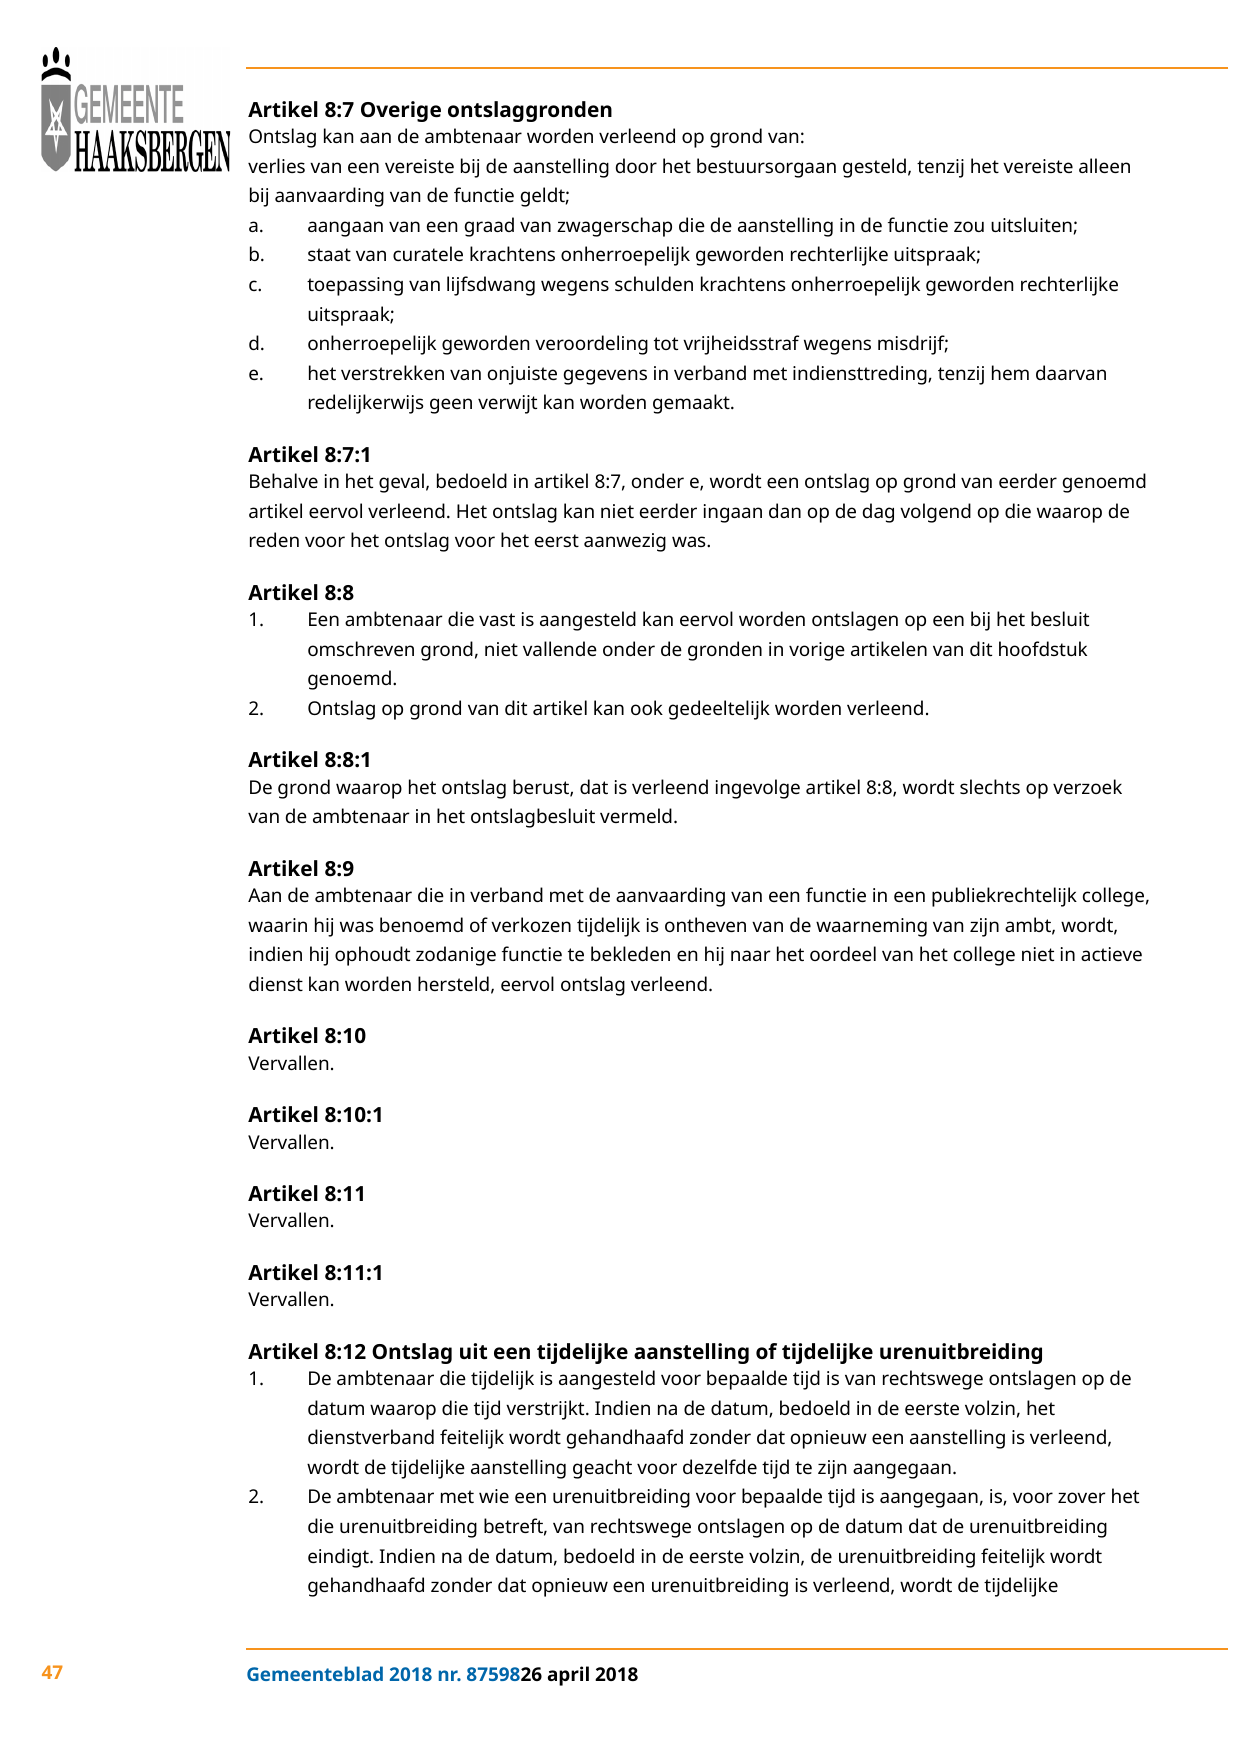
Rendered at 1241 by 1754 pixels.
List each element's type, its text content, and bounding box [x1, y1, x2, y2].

text Artikel 8:8:1 [248, 746, 1152, 774]
text Vervallen. [248, 1129, 1152, 1154]
text Artikel 8:7 Overige ontslaggronden [248, 95, 1152, 123]
text Artikel 8:11:1 [248, 1258, 1152, 1287]
text Artikel 8:9 [248, 854, 1152, 882]
list De ambtenaar die tijdelijk is aangesteld voor bepaalde tijd is van rechtswege ontslagen op de datum waarop die tijd verstrijkt. Indien na de datum, bedoeld in de eerste volzin, het dienstverband feitelijk wordt gehandhaafd zonder dat opnieuw een aanstelling is verleend, wordt de tijdelijke aanstelling geacht voor dezelfde tijd te zijn aangegaan. [248, 1365, 1152, 1480]
text Artikel 8:8 [248, 578, 1152, 606]
text Vervallen. [248, 1208, 1152, 1233]
list staat van curatele krachtens onherroepelijk geworden rechterlijke uitspraak; [248, 242, 1152, 267]
text Artikel 8:10:1 [248, 1100, 1152, 1129]
list Ontslag op grond van dit artikel kan ook gedeeltelijk worden verleend. [248, 695, 1152, 721]
text Vervallen. [248, 1050, 1152, 1076]
text verlies van een vereiste bij de aanstelling door het bestuursorgaan gesteld, tenzij het vereiste alleen bij aanvaarding van de functie geldt; [248, 153, 1152, 208]
list De ambtenaar met wie een urenuitbreiding voor bepaalde tijd is aangegaan, is, voor zover het die urenuitbreiding betreft, van rechtswege ontslagen op de datum dat de urenuitbreiding eindigt. Indien na de datum, bedoeld in de eerste volzin, de urenuitbreiding feitelijk wordt gehandhaafd zonder dat opnieuw een urenuitbreiding is verleend, wordt de tijdelijke [248, 1484, 1152, 1598]
text Aan de ambtenaar die in verband met de aanvaarding van een functie in een publiekrechtelijk college, waarin hij was benoemd of verkozen tijdelijk is ontheven van de waarneming van zijn ambt, wordt, indien hij ophoudt zodanige functie te bekleden en hij naar het oordeel van het college niet in actieve dienst kan worden hersteld, eervol ontslag verleend. [248, 882, 1152, 997]
text Artikel 8:11 [248, 1179, 1152, 1208]
text Vervallen. [248, 1287, 1152, 1312]
text Artikel 8:7:1 [248, 440, 1152, 468]
list onherroepelijk geworden veroordeling tot vrijheidsstraf wegens misdrijf; [248, 330, 1152, 356]
text Artikel 8:12 Ontslag uit een tijdelijke aanstelling of tijdelijke urenuitbreiding [248, 1337, 1152, 1365]
text Ontslag kan aan de ambtenaar worden verleend op grond van: [248, 123, 1152, 149]
text De grond waarop het ontslag berust, dat is verleend ingevolge artikel 8:8, wordt slechts op verzoek van de ambtenaar in het ontslagbesluit vermeld. [248, 774, 1152, 829]
list Een ambtenaar die vast is aangesteld kan eervol worden ontslagen op een bij het besluit omschreven grond, niet vallende onder de gronden in vorige artikelen van dit hoofdstuk genoemd. [248, 606, 1152, 691]
list aangaan van een graad van zwagerschap die de aanstelling in de functie zou uitsluiten; [248, 212, 1152, 238]
list toepassing van lijfsdwang wegens schulden krachtens onherroepelijk geworden rechterlijke uitspraak; [248, 271, 1152, 326]
picture [41, 47, 231, 172]
text Artikel 8:10 [248, 1022, 1152, 1050]
list het verstrekken van onjuiste gegevens in verband met indiensttreding, tenzij hem daarvan redelijkerwijs geen verwijt kan worden gemaakt. [248, 360, 1152, 415]
text Behalve in het geval, bedoeld in artikel 8:7, onder e, wordt een ontslag op grond van eerder genoemd artikel eervol verleend. Het ontslag kan niet eerder ingaan dan op de dag volgend op die waarop de reden voor het ontslag voor het eerst aanwezig was. [248, 468, 1152, 553]
